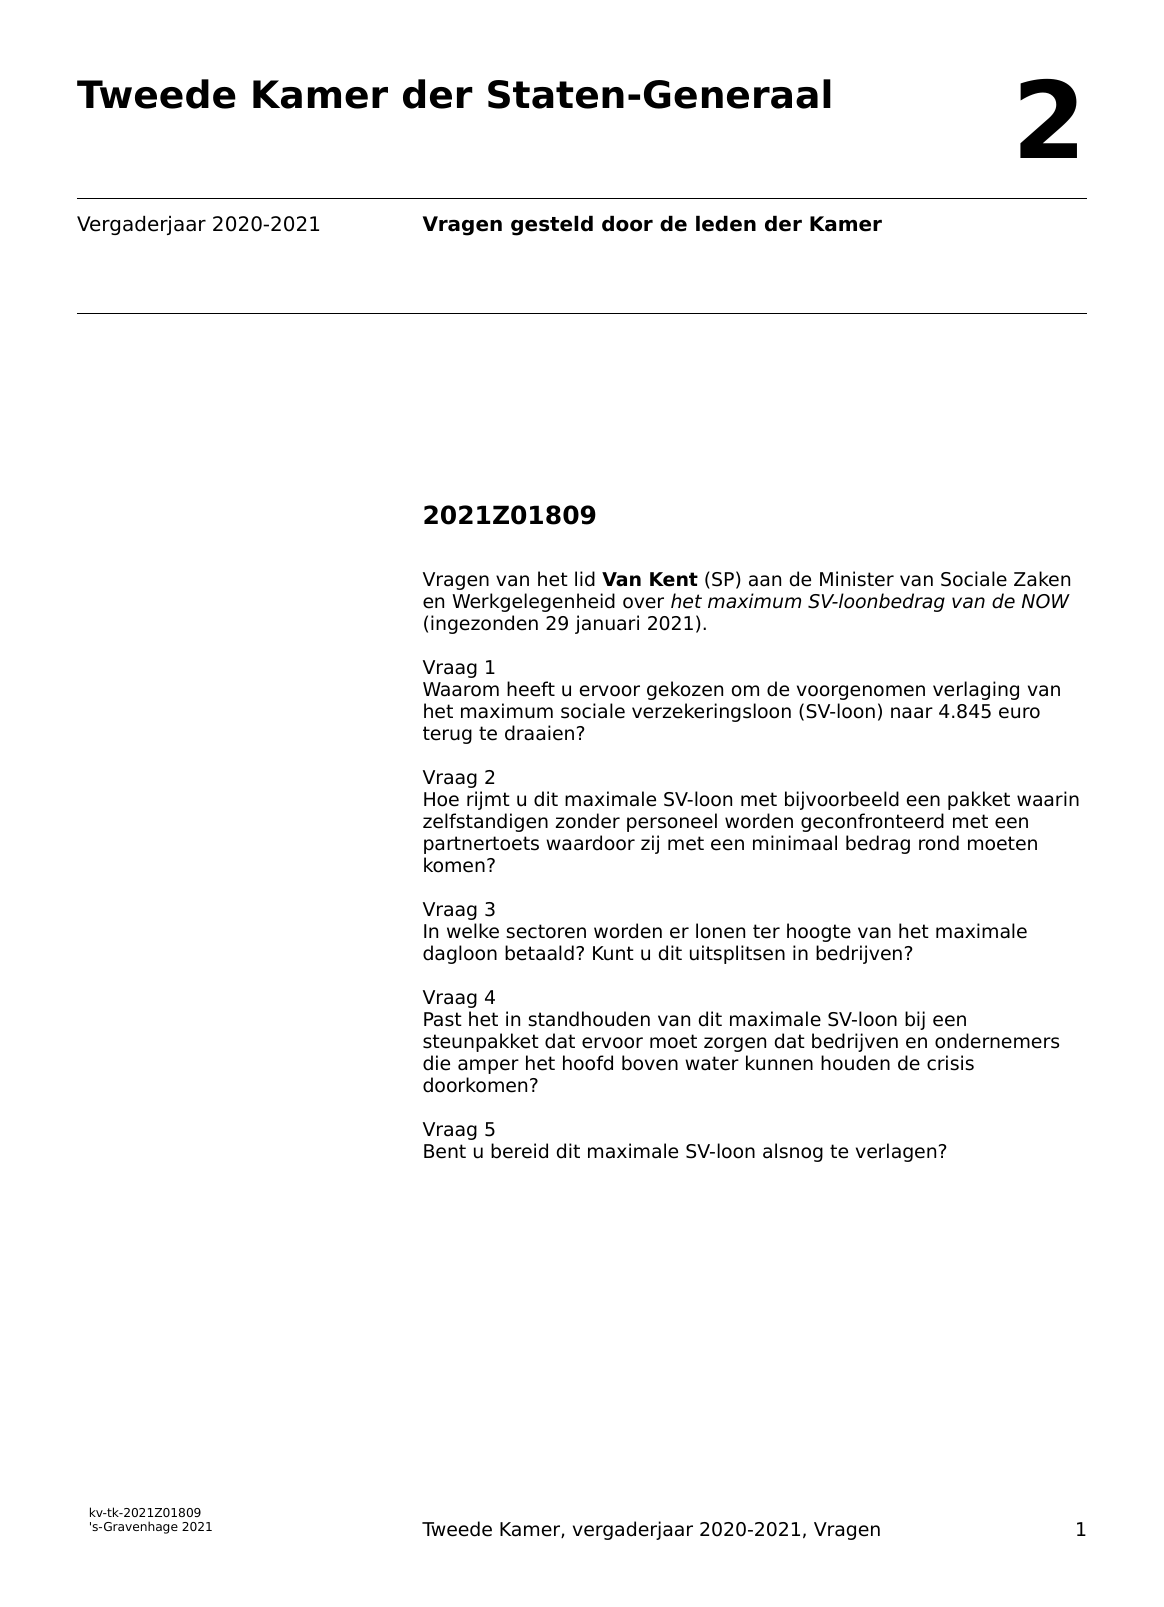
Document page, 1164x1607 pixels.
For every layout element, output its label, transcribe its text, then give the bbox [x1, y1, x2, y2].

text 2021Z01809 [422, 501, 1087, 531]
text Vraag 1 [422, 657, 1087, 679]
table_header Tweede Kamer der Staten-Generaal [77, 59, 886, 198]
text Waarom heeft u ervoor gekozen om de voorgenomen verlaging van het maximum sociale verzekeringsloon (SV-loon) naar 4.845 euro terug te draaien? [422, 679, 1087, 745]
text Bent u bereid dit maximale SV-loon alsnog te verlagen? [422, 1141, 1087, 1163]
table_cell Vergaderjaar 2020-2021 [77, 199, 422, 313]
text In welke sectoren worden er lonen ter hoogte van het maximale dagloon betaald? Kunt u dit uitsplitsen in bedrijven? [422, 921, 1087, 965]
text Past het in standhouden van dit maximale SV-loon bij een steunpakket dat ervoor moet zorgen dat bedrijven en ondernemers die amper het hoofd boven water kunnen houden de crisis doorkomen? [422, 1009, 1087, 1097]
text Vraag 5 [422, 1119, 1087, 1141]
text Vraag 4 [422, 987, 1087, 1009]
text Vragen van het lid Van Kent (SP) aan de Minister van Sociale Zaken en Werkgelegenheid over het maximum SV-loonbedrag van de NOW (ingezonden 29 januari 2021). [422, 569, 1087, 635]
text Vraag 2 [422, 767, 1087, 789]
table_header 2 [886, 59, 1087, 198]
text kv-tk-2021Z01809 [88, 1506, 323, 1520]
text Hoe rijmt u dit maximale SV-loon met bijvoorbeeld een pakket waarin zelfstandigen zonder personeel worden geconfronteerd met een partnertoets waardoor zij met een minimaal bedrag rond moeten komen? [422, 789, 1087, 877]
table_cell Vragen gesteld door de leden der Kamer [422, 199, 1087, 313]
text 's-Gravenhage 2021 [88, 1520, 323, 1534]
text Vraag 3 [422, 899, 1087, 921]
